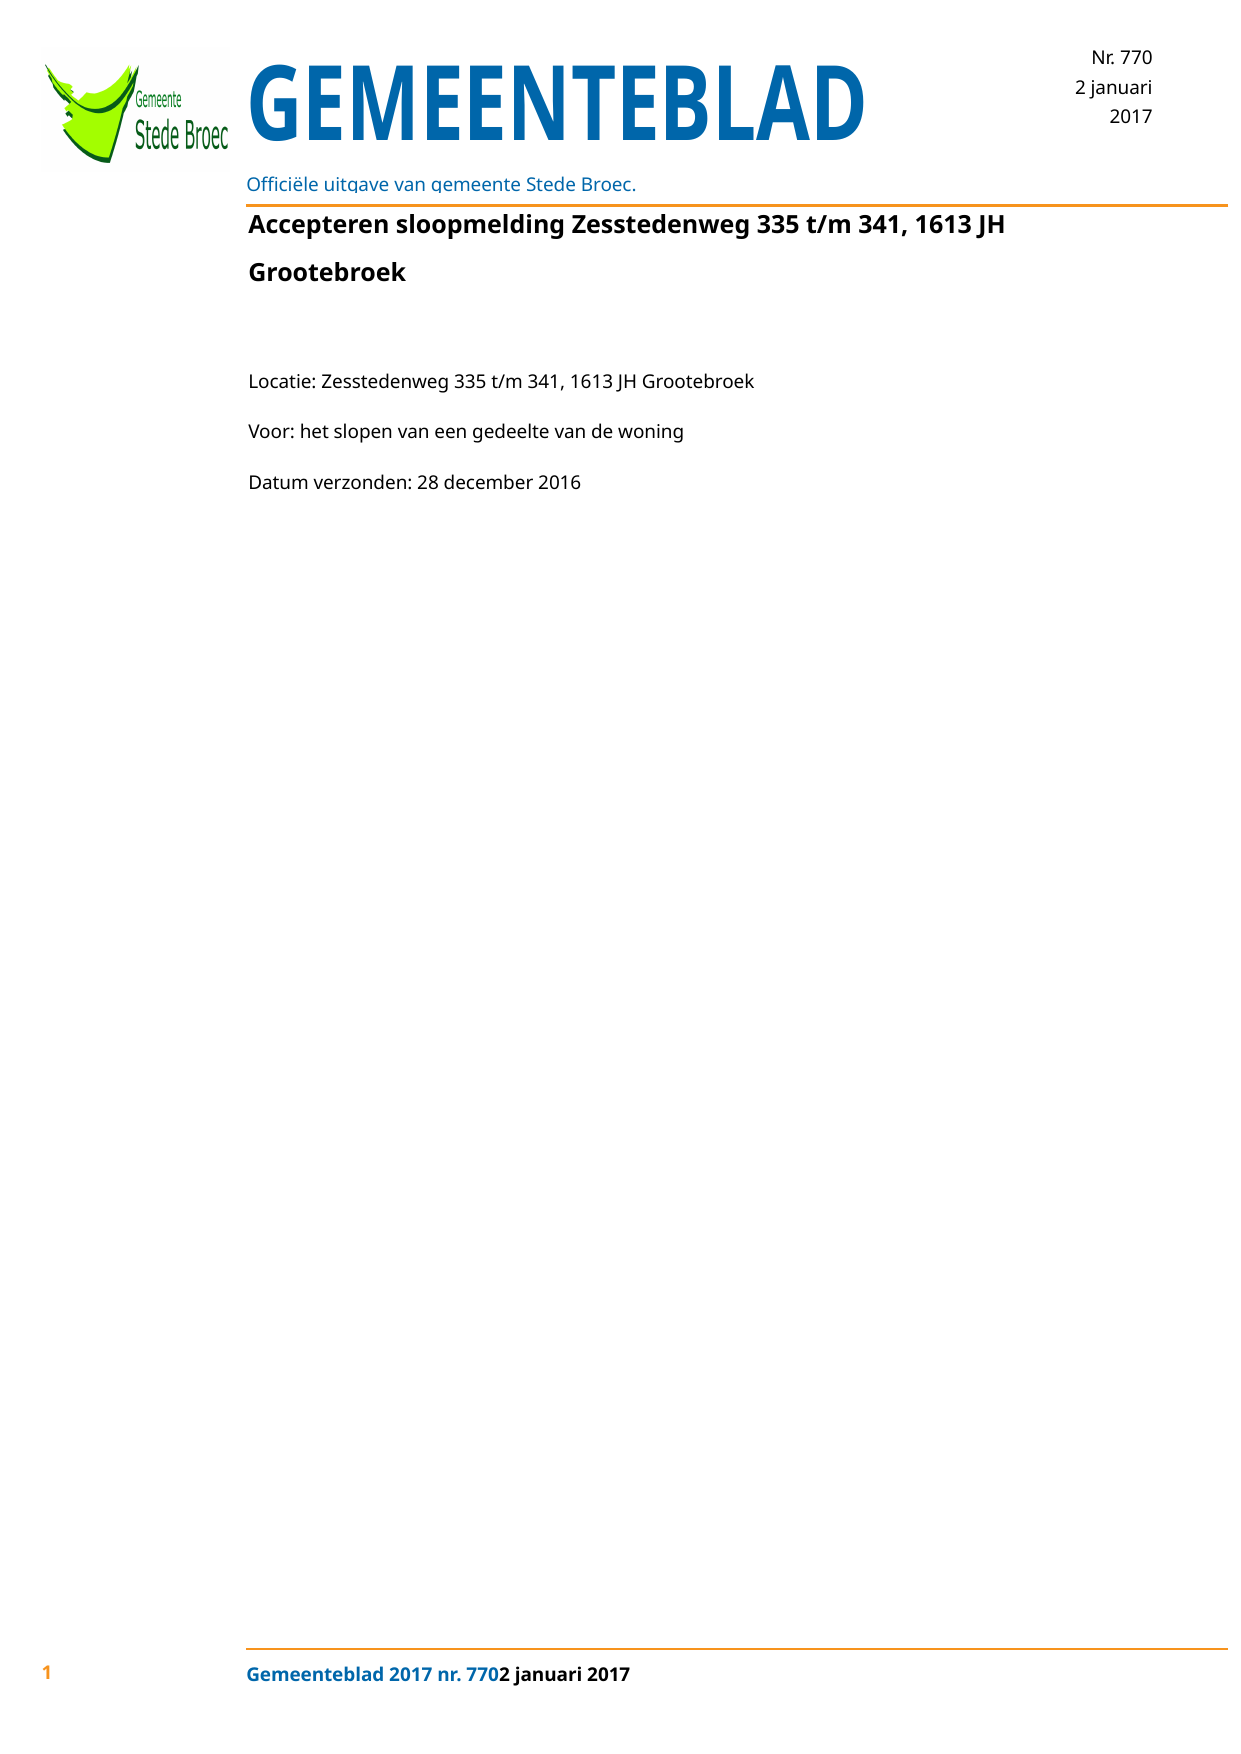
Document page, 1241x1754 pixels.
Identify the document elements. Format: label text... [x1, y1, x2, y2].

text Accepteren sloopmelding Zesstedenweg 335 t/m 341, 1613 JH Grootebroek [248, 207, 1152, 288]
text Datum verzonden: 28 december 2016 [248, 469, 1152, 495]
picture [41, 47, 231, 172]
text Voor: het slopen van een gedeelte van de woning [248, 419, 1152, 444]
text Locatie: Zesstedenweg 335 t/m 341, 1613 JH Grootebroek [248, 368, 1152, 394]
